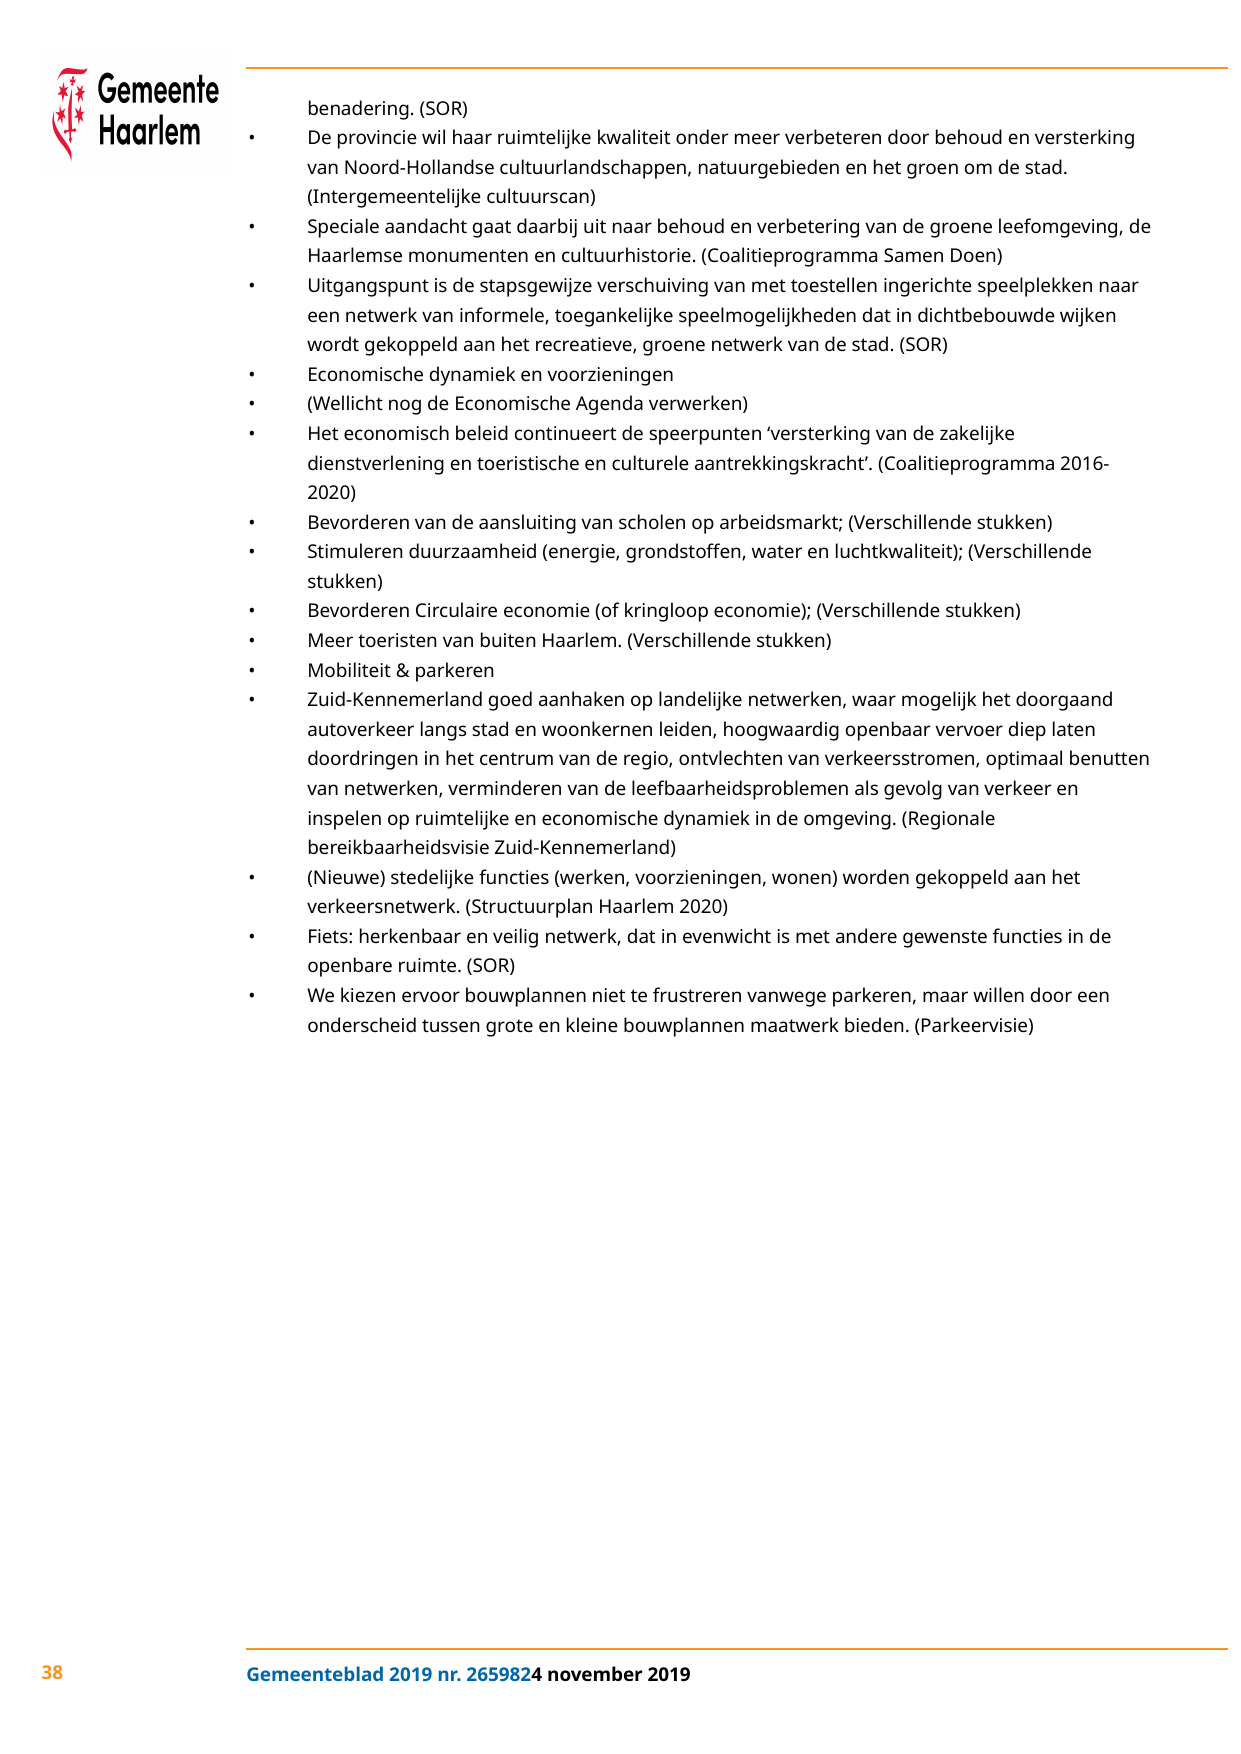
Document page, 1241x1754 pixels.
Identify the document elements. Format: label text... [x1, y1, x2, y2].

list We kiezen ervoor bouwplannen niet te frustreren vanwege parkeren, maar willen door een onderscheid tussen grote en kleine bouwplannen maatwerk bieden. (Parkeervisie) [248, 982, 1152, 1038]
list (Nieuwe) stedelijke functies (werken, voorzieningen, wonen) worden gekoppeld aan het verkeersnetwerk. (Structuurplan Haarlem 2020) [248, 864, 1152, 919]
list Economische dynamiek en voorzieningen [248, 361, 1152, 387]
list Het economisch beleid continueert de speerpunten ‘versterking van de zakelijke dienstverlening en toeristische en culturele aantrekkingskracht’. (Coalitieprogramma 2016-2020) [248, 420, 1152, 505]
list De provincie wil haar ruimtelijke kwaliteit onder meer verbeteren door behoud en versterking van Noord-Hollandse cultuurlandschappen, natuurgebieden en het groen om de stad. (Intergemeentelijke cultuurscan) [248, 124, 1152, 209]
list Bevorderen van de aansluiting van scholen op arbeidsmarkt; (Verschillende stukken) [248, 509, 1152, 535]
list (Wellicht nog de Economische Agenda verwerken) [248, 391, 1152, 416]
list Meer toeristen van buiten Haarlem. (Verschillende stukken) [248, 627, 1152, 653]
picture [41, 47, 231, 172]
list Bevorderen Circulaire economie (of kringloop economie); (Verschillende stukken) [248, 598, 1152, 623]
list Fiets: herkenbaar en veilig netwerk, dat in evenwicht is met andere gewenste functies in de openbare ruimte. (SOR) [248, 923, 1152, 978]
list Uitgangspunt is de stapsgewijze verschuiving van met toestellen ingerichte speelplekken naar een netwerk van informele, toegankelijke speelmogelijkheden dat in dichtbebouwde wijken wordt gekoppeld aan het recreatieve, groene netwerk van de stad. (SOR) [248, 272, 1152, 357]
list Mobiliteit & parkeren [248, 657, 1152, 683]
list Stimuleren duurzaamheid (energie, grondstoffen, water en luchtkwaliteit); (Verschillende stukken) [248, 538, 1152, 594]
list Speciale aandacht gaat daarbij uit naar behoud en verbetering van de groene leefomgeving, de Haarlemse monumenten en cultuurhistorie. (Coalitieprogramma Samen Doen) [248, 213, 1152, 268]
list benadering. (SOR) [248, 95, 1152, 121]
list Zuid-Kennemerland goed aanhaken op landelijke netwerken, waar mogelijk het doorgaand autoverkeer langs stad en woonkernen leiden, hoogwaardig openbaar vervoer diep laten doordringen in het centrum van de regio, ontvlechten van verkeersstromen, optimaal benutten van netwerken, verminderen van de leefbaarheidsproblemen als gevolg van verkeer en inspelen op ruimtelijke en economische dynamiek in de omgeving. (Regionale bereikbaarheidsvisie Zuid-Kennemerland) [248, 686, 1152, 860]
